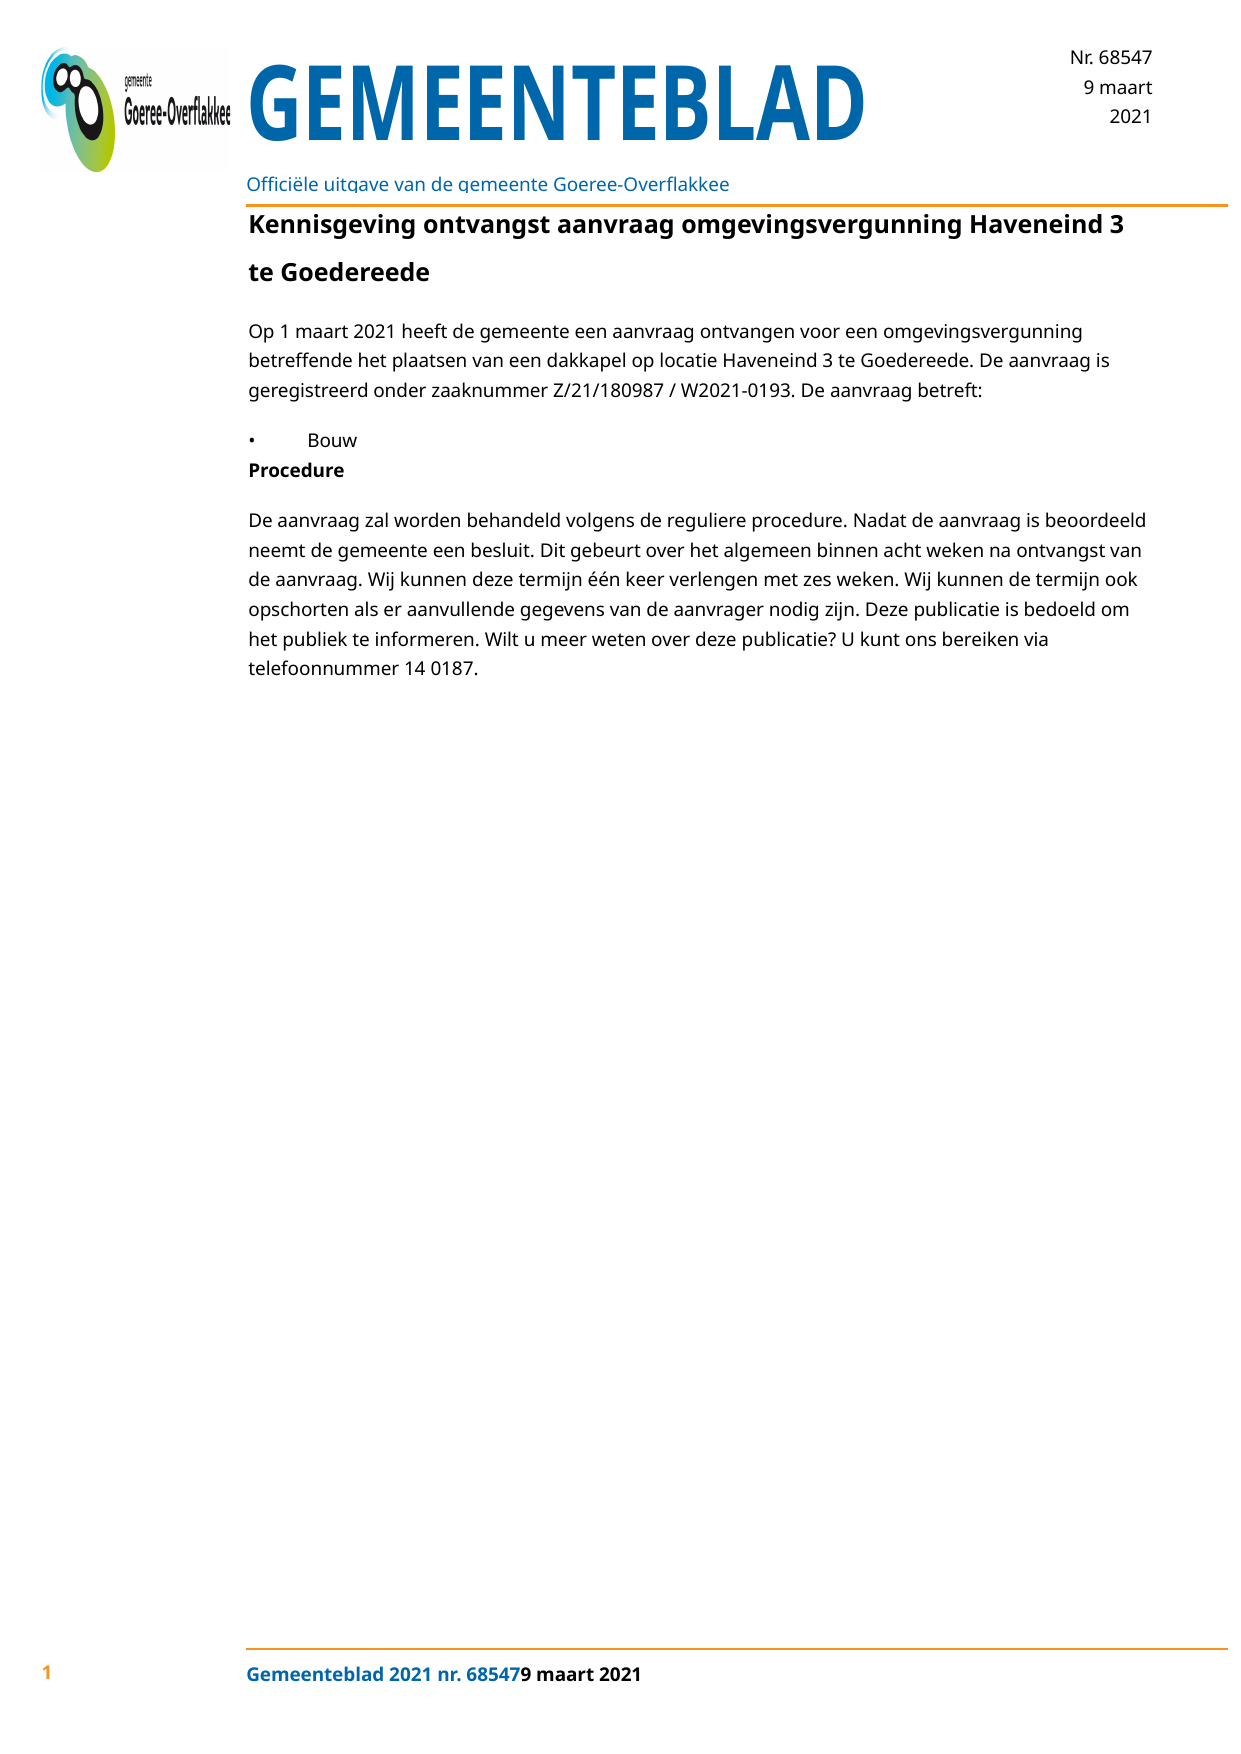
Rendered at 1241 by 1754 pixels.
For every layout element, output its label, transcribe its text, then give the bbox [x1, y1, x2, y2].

text Kennisgeving ontvangst aanvraag omgevingsvergunning Haveneind 3 te Goedereede [248, 207, 1152, 288]
picture [41, 47, 231, 172]
list Bouw [248, 427, 1152, 453]
text Procedure [248, 457, 1152, 483]
text De aanvraag zal worden behandeld volgens de reguliere procedure. Nadat de aanvraag is beoordeeld neemt de gemeente een besluit. Dit gebeurt over het algemeen binnen acht weken na ontvangst van de aanvraag. Wij kunnen deze termijn één keer verlengen met zes weken. Wij kunnen de termijn ook opschorten als er aanvullende gegevens van de aanvrager nodig zijn. Deze publicatie is bedoeld om het publiek te informeren. Wilt u meer weten over deze publicatie? U kunt ons bereiken via telefoonnummer 14 0187. [248, 507, 1152, 681]
text Op 1 maart 2021 heeft de gemeente een aanvraag ontvangen voor een omgevingsvergunning betreffende het plaatsen van een dakkapel op locatie Haveneind 3 te Goedereede. De aanvraag is geregistreerd onder zaaknummer Z/21/180987 / W2021-0193. De aanvraag betreft: [248, 318, 1152, 403]
